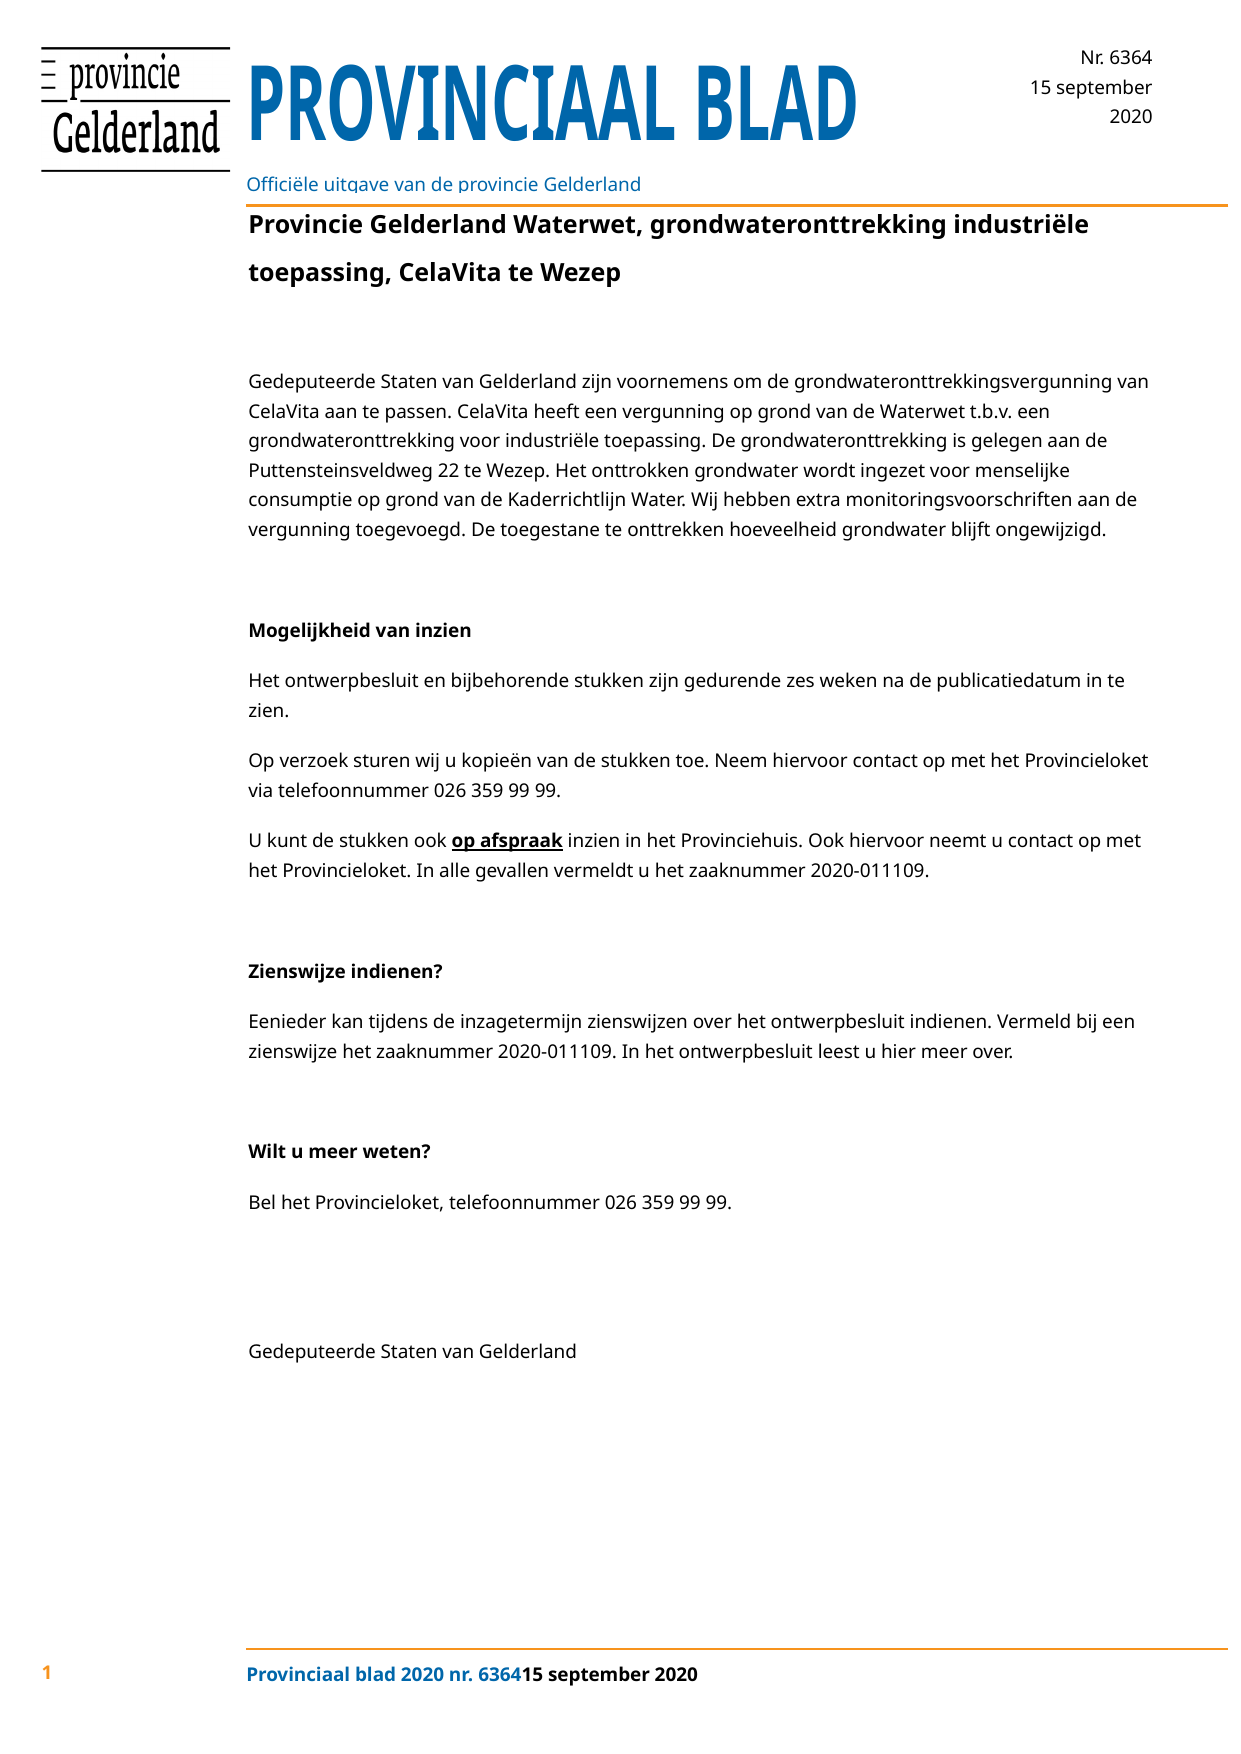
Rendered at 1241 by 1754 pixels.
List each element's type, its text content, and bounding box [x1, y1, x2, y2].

picture [41, 47, 231, 172]
text Gedeputeerde Staten van Gelderland [248, 1338, 1152, 1363]
text Wilt u meer weten? [248, 1139, 1152, 1164]
text Bel het Provincieloket, telefoonnummer 026 359 99 99. [248, 1189, 1152, 1215]
text Het ontwerpbesluit en bijbehorende stukken zijn gedurende zes weken na de publicatiedatum in te zien. [248, 667, 1152, 723]
text Op verzoek sturen wij u kopieën van de stukken toe. Neem hiervoor contact op met het Provincieloket via telefoonnummer 026 359 99 99. [248, 747, 1152, 803]
text Zienswijze indienen? [248, 958, 1152, 984]
text Provincie Gelderland Waterwet, grondwateronttrekking industriële toepassing, CelaVita te Wezep [248, 207, 1152, 288]
text Eenieder kan tijdens de inzagetermijn zienswijzen over het ontwerpbesluit indienen. Vermeld bij een zienswijze het zaaknummer 2020-011109. In het ontwerpbesluit leest u hier meer over. [248, 1008, 1152, 1064]
text U kunt de stukken ook op afspraak inzien in het Provinciehuis. Ook hiervoor neemt u contact op met het Provincieloket. In alle gevallen vermeldt u het zaaknummer 2020-011109. [248, 827, 1152, 883]
text Mogelijkheid van inzien [248, 617, 1152, 643]
text Gedeputeerde Staten van Gelderland zijn voornemens om de grondwateronttrekkingsvergunning van CelaVita aan te passen. CelaVita heeft een vergunning op grond van de Waterwet t.b.v. een grondwateronttrekking voor industriële toepassing. De grondwateronttrekking is gelegen aan de Puttensteinsveldweg 22 te Wezep. Het onttrokken grondwater wordt ingezet voor menselijke consumptie op grond van de Kaderrichtlijn Water. Wij hebben extra monitoringsvoorschriften aan de vergunning toegevoegd. De toegestane te onttrekken hoeveelheid grondwater blijft ongewijzigd. [248, 368, 1152, 542]
